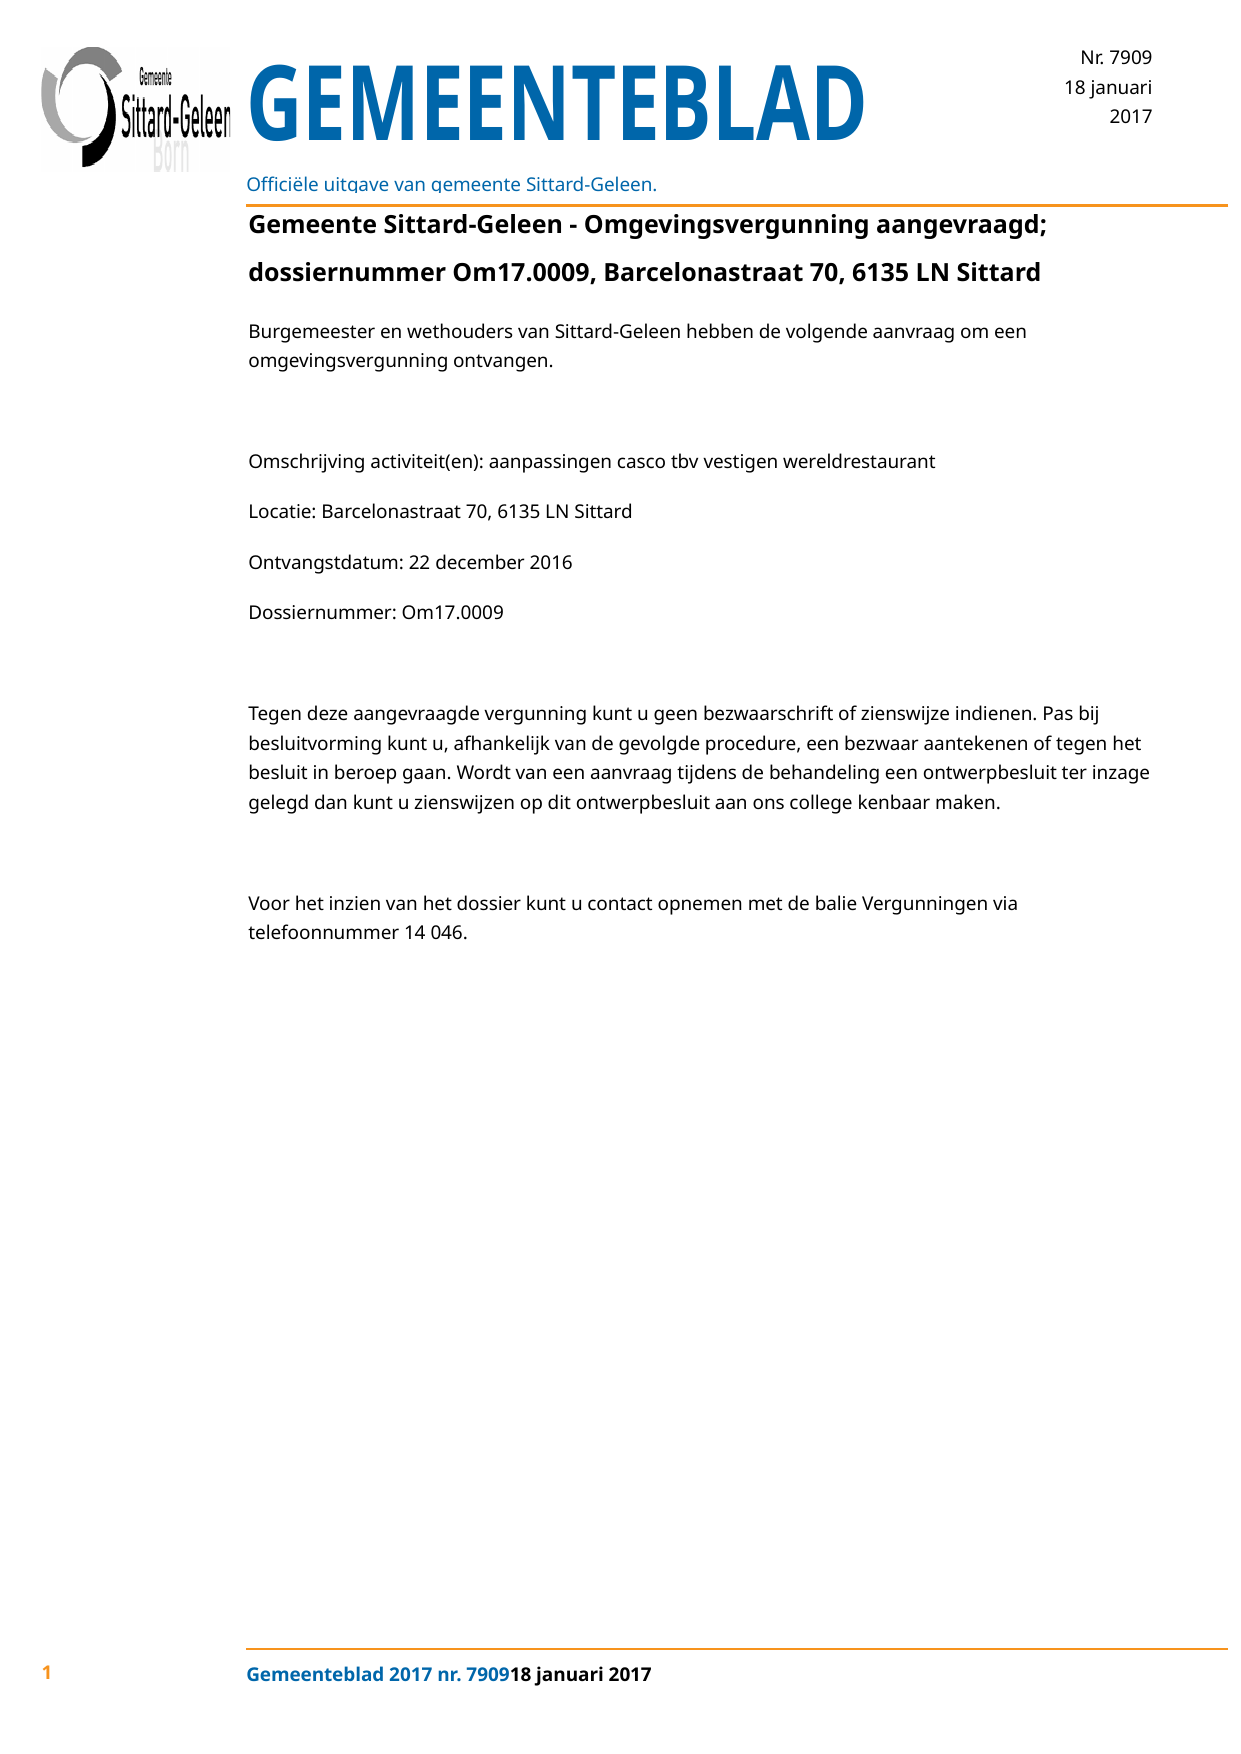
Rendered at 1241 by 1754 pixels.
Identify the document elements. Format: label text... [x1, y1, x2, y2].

picture [41, 47, 231, 172]
text Locatie: Barcelonastraat 70, 6135 LN Sittard [248, 499, 1152, 524]
text Voor het inzien van het dossier kunt u contact opnemen met de balie Vergunningen via telefoonnummer 14 046. [248, 890, 1152, 945]
text Tegen deze aangevraagde vergunning kunt u geen bezwaarschrift of zienswijze indienen. Pas bij besluitvorming kunt u, afhankelijk van de gevolgde procedure, een bezwaar aantekenen of tegen het besluit in beroep gaan. Wordt van een aanvraag tijdens de behandeling een ontwerpbesluit ter inzage gelegd dan kunt u zienswijzen op dit ontwerpbesluit aan ons college kenbaar maken. [248, 700, 1152, 815]
text Gemeente Sittard-Geleen - Omgevingsvergunning aangevraagd; dossiernummer Om17.0009, Barcelonastraat 70, 6135 LN Sittard [248, 207, 1152, 288]
text Burgemeester en wethouders van Sittard-Geleen hebben de volgende aanvraag om een omgevingsvergunning ontvangen. [248, 318, 1152, 373]
text Dossiernummer: Om17.0009 [248, 599, 1152, 625]
text Ontvangstdatum: 22 december 2016 [248, 549, 1152, 575]
text Omschrijving activiteit(en): aanpassingen casco tbv vestigen wereldrestaurant [248, 448, 1152, 474]
